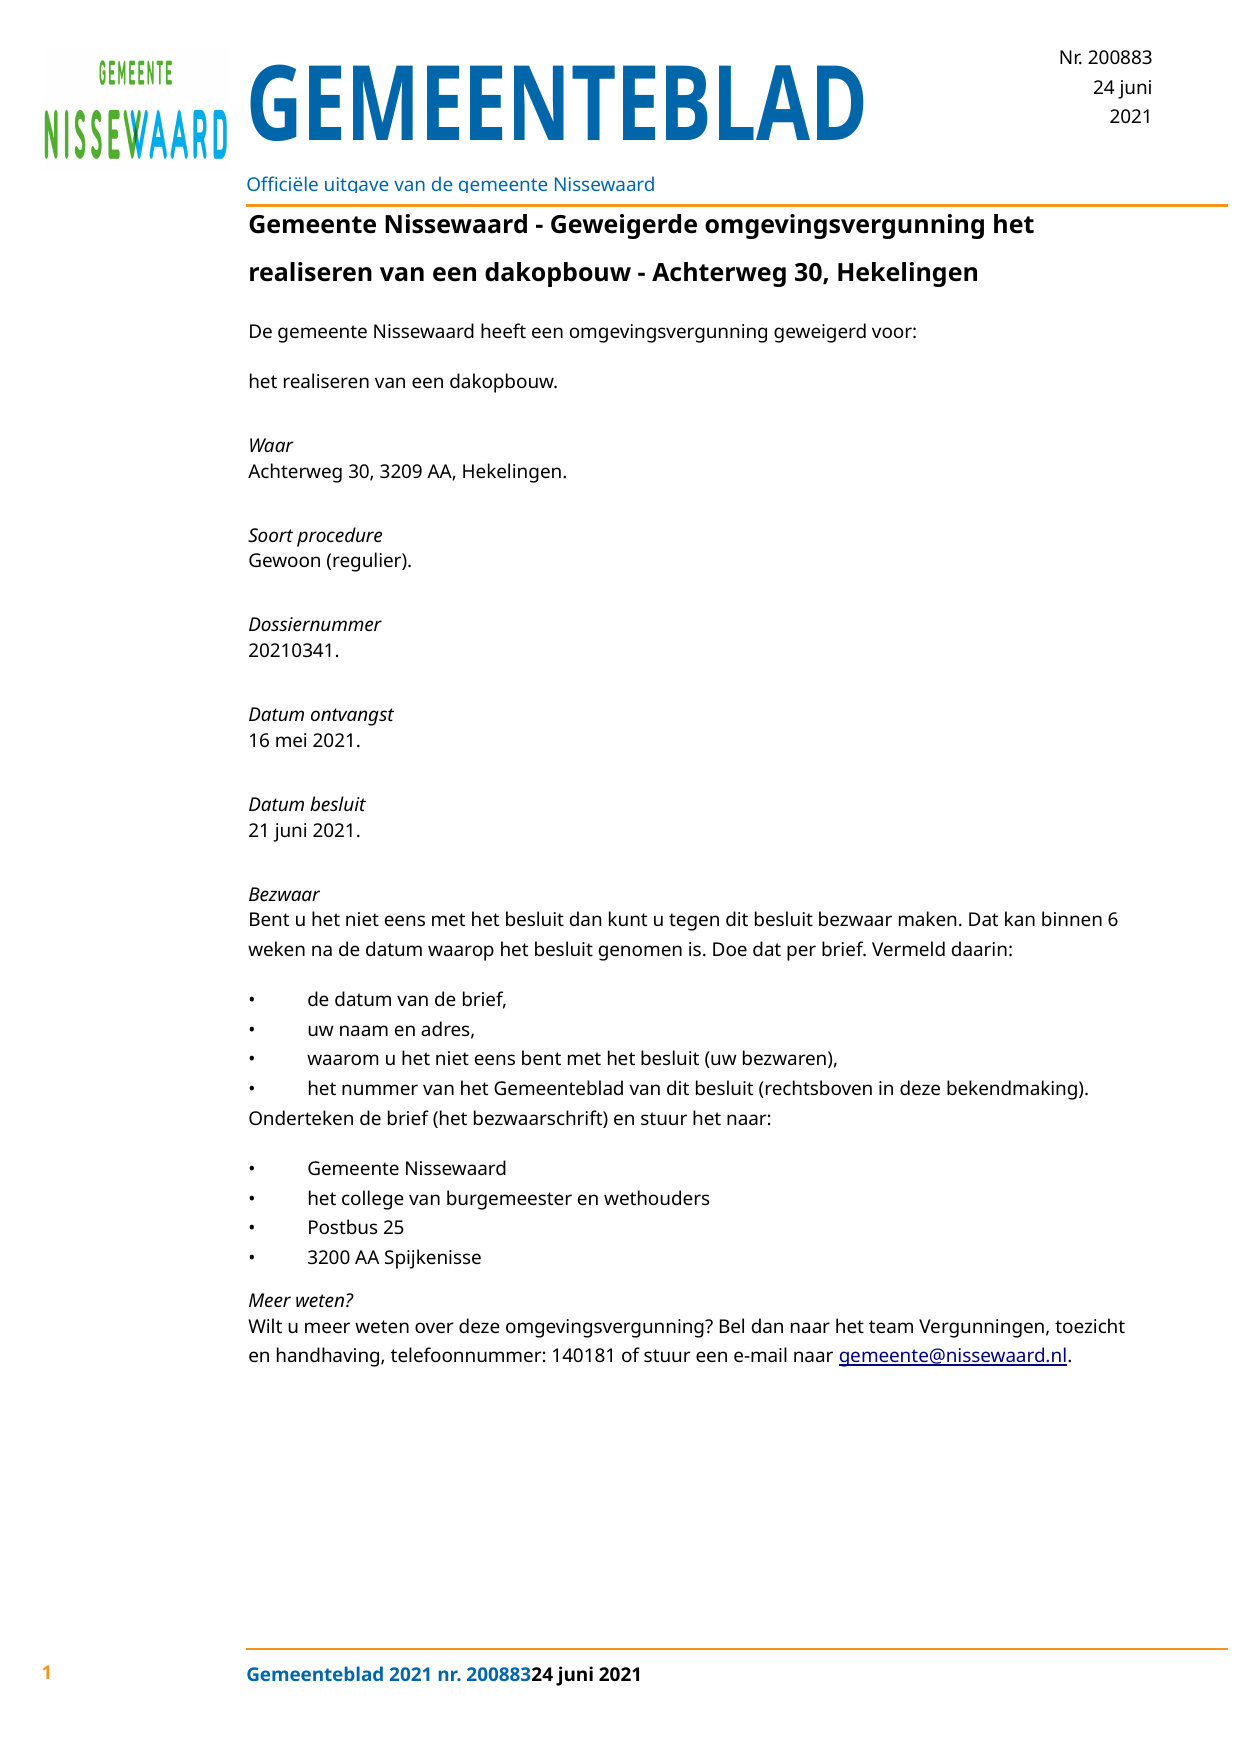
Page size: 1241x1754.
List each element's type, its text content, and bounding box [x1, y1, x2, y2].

list het college van burgemeester en wethouders [248, 1185, 1152, 1211]
text 21 juni 2021. [248, 817, 1152, 842]
list waarom u het niet eens bent met het besluit (uw bezwaren), [248, 1046, 1152, 1071]
text 16 mei 2021. [248, 727, 1152, 753]
text Waar [248, 432, 1152, 458]
list Postbus 25 [248, 1214, 1152, 1240]
text 20210341. [248, 637, 1152, 663]
text Gemeente Nissewaard - Geweigerde omgevingsvergunning het realiseren van een dakopbouw - Achterweg 30, Hekelingen [248, 207, 1152, 288]
text Bent u het niet eens met het besluit dan kunt u tegen dit besluit bezwaar maken. Dat kan binnen 6 weken na de datum waarop het besluit genomen is. Doe dat per brief. Vermeld daarin: [248, 906, 1152, 962]
text het realiseren van een dakopbouw. [248, 368, 1152, 394]
text Datum ontvangst [248, 701, 1152, 727]
list het nummer van het Gemeenteblad van dit besluit (rechtsboven in deze bekendmaking). [248, 1075, 1152, 1101]
text De gemeente Nissewaard heeft een omgevingsvergunning geweigerd voor: [248, 318, 1152, 344]
text Datum besluit [248, 791, 1152, 817]
list 3200 AA Spijkenisse [248, 1244, 1152, 1270]
text Wilt u meer weten over deze omgevingsvergunning? Bel dan naar het team Vergunningen, toezicht en handhaving, telefoonnummer: 140181 of stuur een e-mail naar gemeente@nissewaard.nl. [248, 1313, 1152, 1368]
picture [41, 47, 231, 172]
list uw naam en adres, [248, 1016, 1152, 1042]
list Gemeente Nissewaard [248, 1155, 1152, 1181]
text Bezwaar [248, 881, 1152, 906]
text Gewoon (regulier). [248, 548, 1152, 573]
list de datum van de brief, [248, 986, 1152, 1012]
text Meer weten? [248, 1287, 1152, 1313]
text Onderteken de brief (het bezwaarschrift) en stuur het naar: [248, 1105, 1152, 1131]
text Achterweg 30, 3209 AA, Hekelingen. [248, 458, 1152, 484]
text Dossiernummer [248, 612, 1152, 637]
text Soort procedure [248, 522, 1152, 548]
